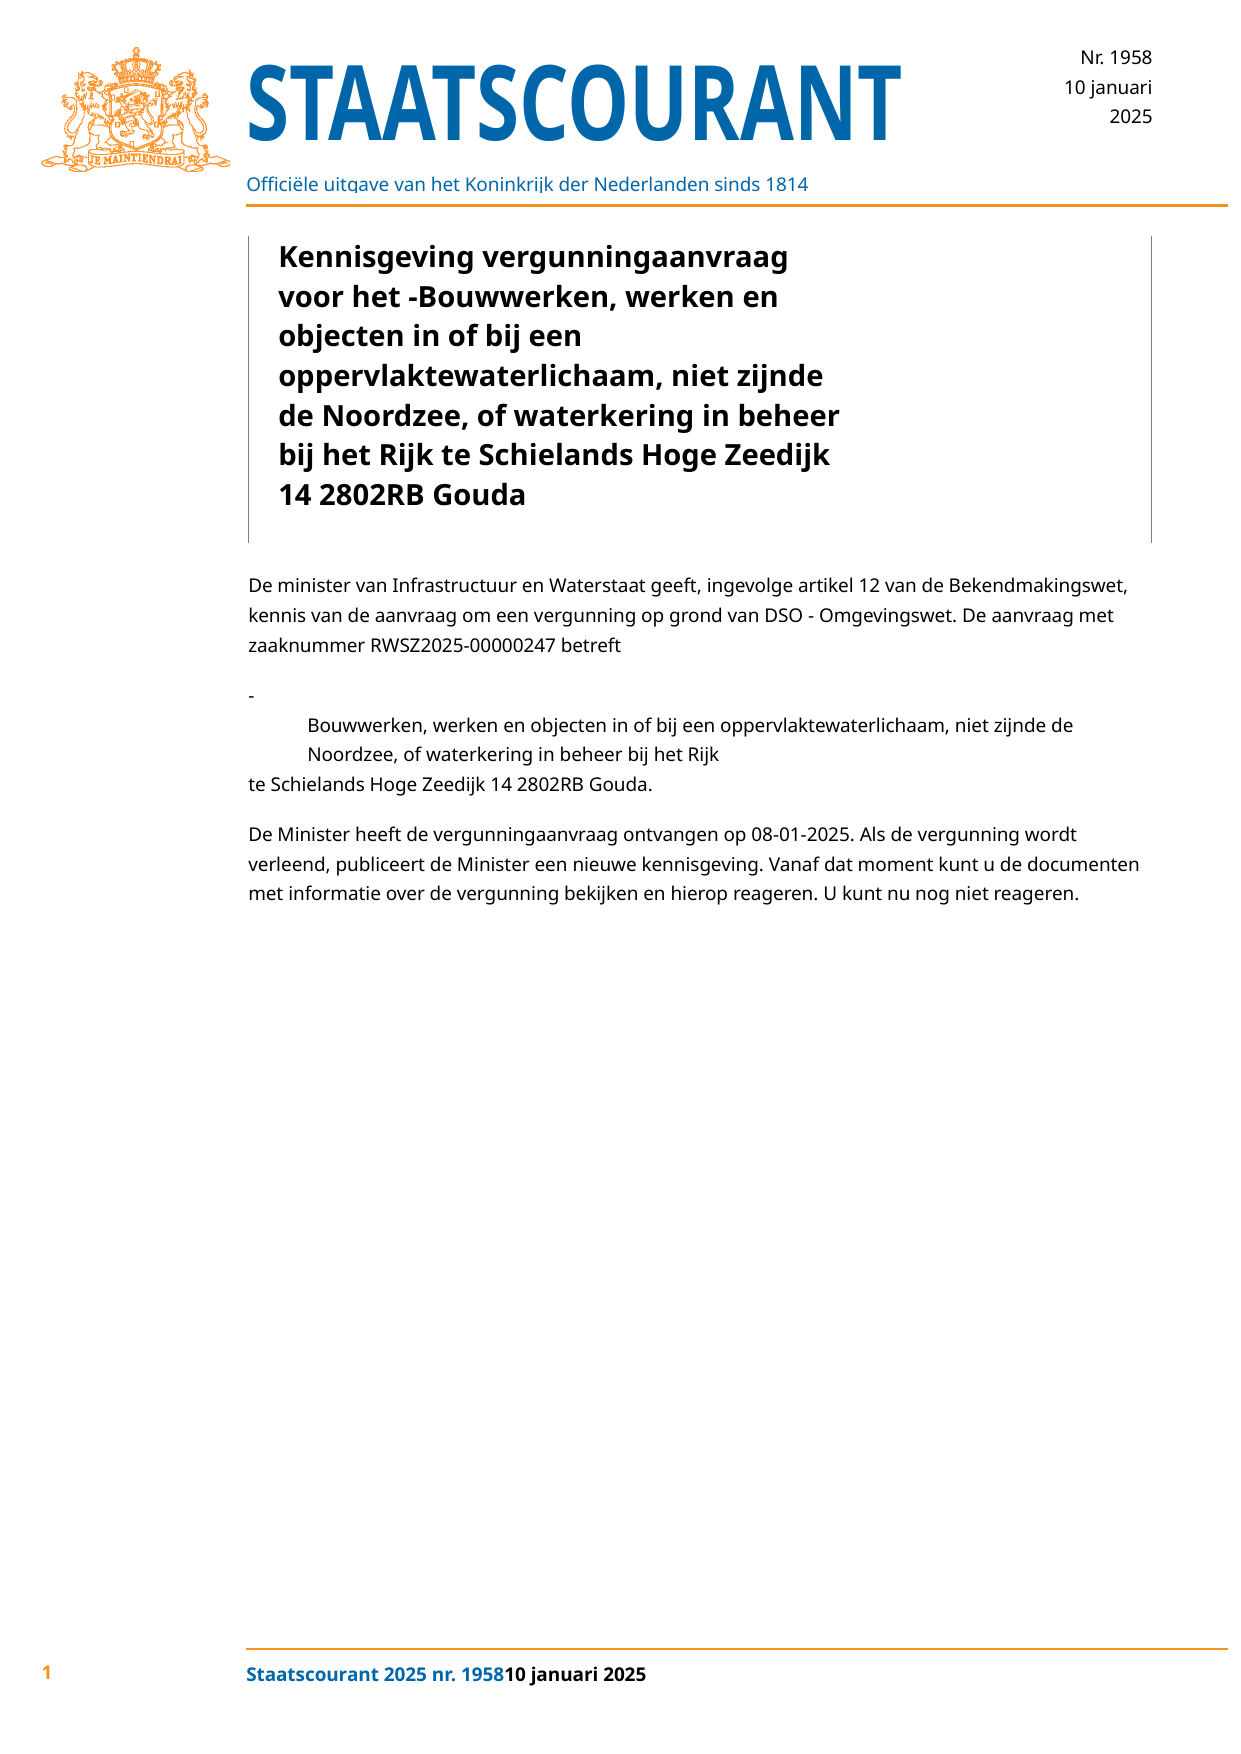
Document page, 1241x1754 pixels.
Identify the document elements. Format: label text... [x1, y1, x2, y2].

table_header [1090, 236, 1151, 413]
picture [41, 47, 231, 172]
text De Minister heeft de vergunningaanvraag ontvangen op 08-01-2025. Als de vergunning wordt verleend, publiceert de Minister een nieuwe kennisgeving. Vanaf dat moment kunt u de documenten met informatie over de vergunning bekijken en hierop reageren. U kunt nu nog niet reageren. [248, 821, 1152, 906]
text De minister van Infrastructuur en Waterstaat geeft, ingevolge artikel 12 van de Bekendmakingswet, kennis van de aanvraag om een vergunning op grond van DSO - Omgevingswet. De aanvraag met zaaknummer RWSZ2025-00000247 betreft [248, 573, 1152, 658]
table_header [850, 414, 1151, 543]
table_header [850, 236, 912, 413]
table_header Kennisgeving vergunningaanvraag voor het -Bouwwerken, werken en objecten in of bij een oppervlaktewaterlichaam, niet zijnde de Noordzee, of waterkering in beheer bij het Rijk te Schielands Hoge Zeedijk 14 2802RB Gouda [249, 236, 850, 543]
picture [912, 236, 1090, 414]
text te Schielands Hoge Zeedijk 14 2802RB Gouda. [248, 771, 1152, 797]
list Bouwwerken, werken en objecten in of bij een oppervlaktewaterlichaam, niet zijnde de Noordzee, of waterkering in beheer bij het Rijk [248, 712, 1152, 767]
